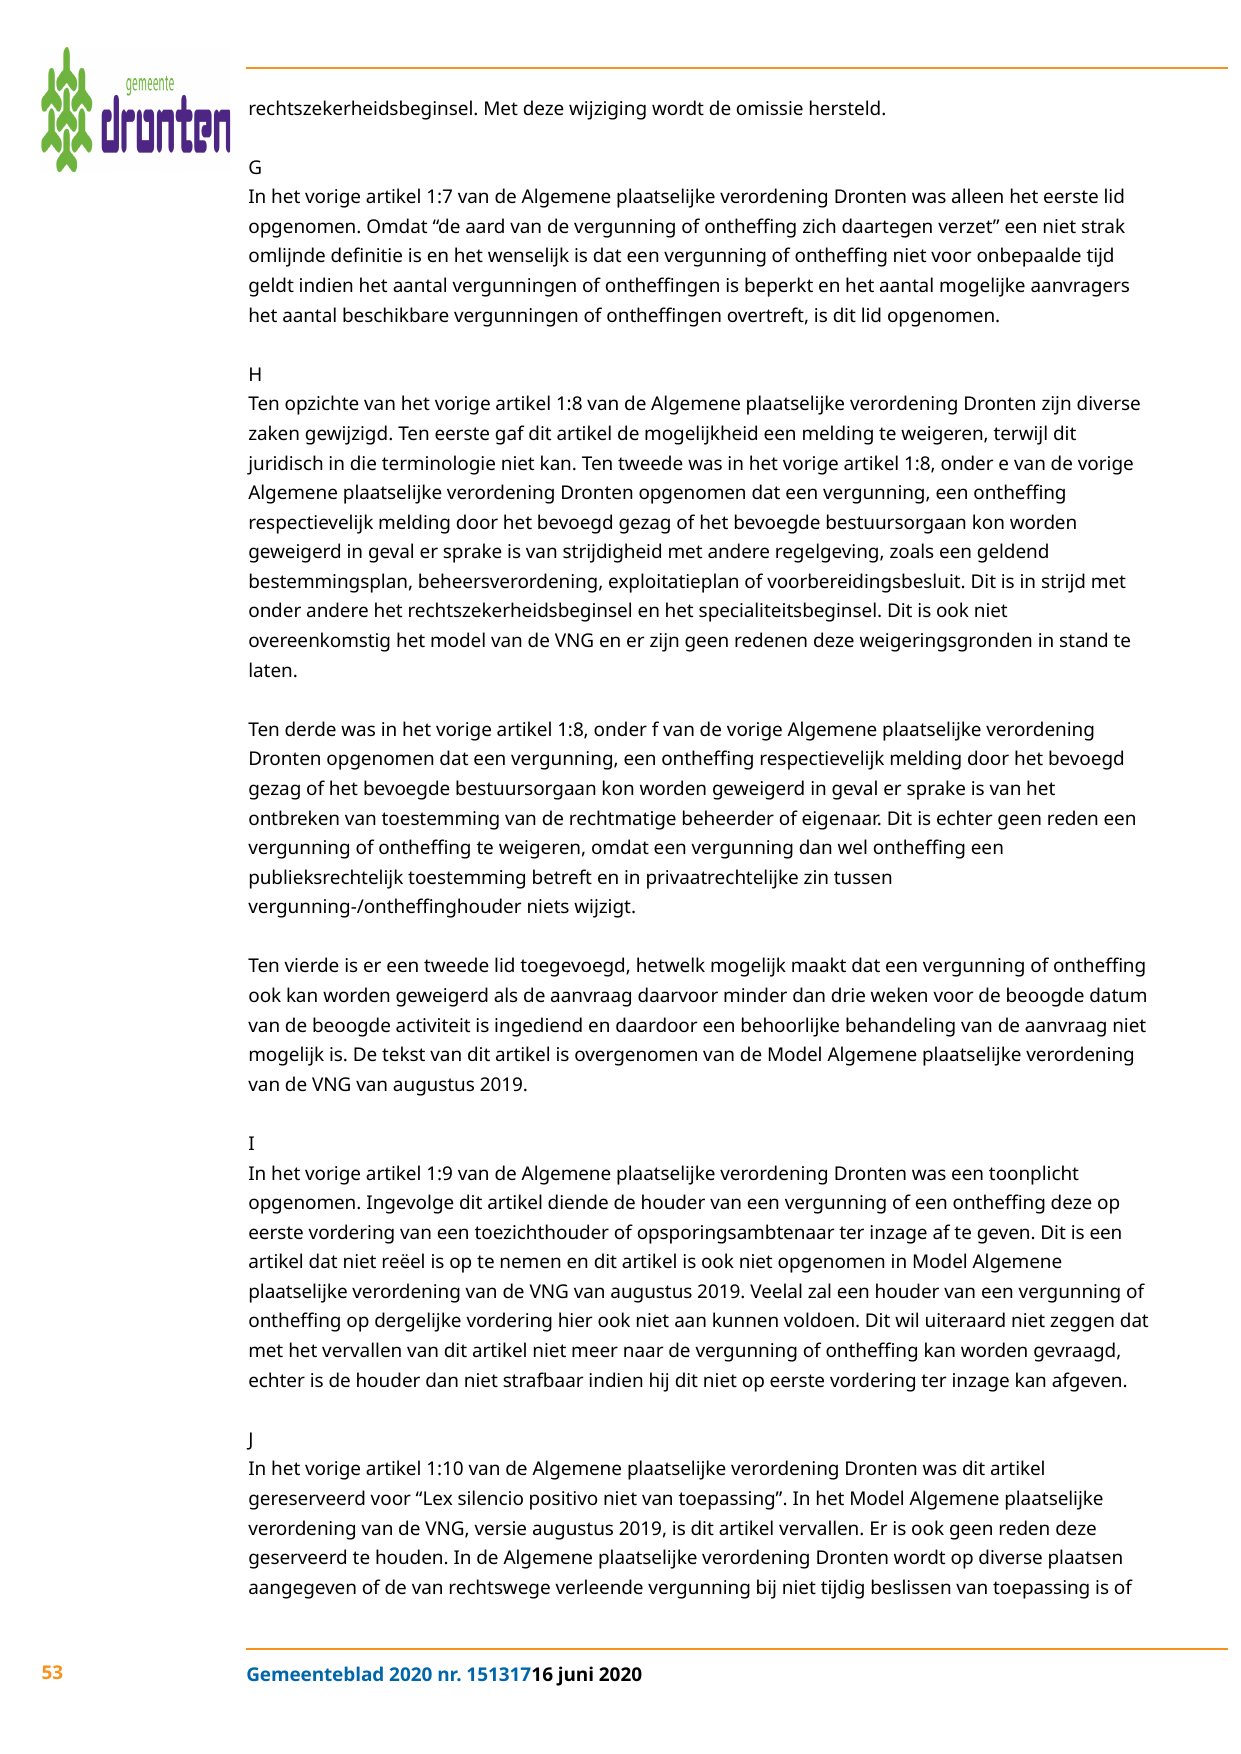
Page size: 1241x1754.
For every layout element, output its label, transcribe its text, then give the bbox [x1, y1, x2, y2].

text H [248, 361, 1152, 387]
text In het vorige artikel 1:9 van de Algemene plaatselijke verordening Dronten was een toonplicht opgenomen. Ingevolge dit artikel diende de houder van een vergunning of een ontheffing deze op eerste vordering van een toezichthouder of opsporingsambtenaar ter inzage af te geven. Dit is een artikel dat niet reëel is op te nemen en dit artikel is ook niet opgenomen in Model Algemene plaatselijke verordening van de VNG van augustus 2019. Veelal zal een houder van een vergunning of ontheffing op dergelijke vordering hier ook niet aan kunnen voldoen. Dit wil uiteraard niet zeggen dat met het vervallen van dit artikel niet meer naar de vergunning of ontheffing kan worden gevraagd, echter is de houder dan niet strafbaar indien hij dit niet op eerste vordering ter inzage kan afgeven. [248, 1160, 1152, 1393]
text Ten opzichte van het vorige artikel 1:8 van de Algemene plaatselijke verordening Dronten zijn diverse zaken gewijzigd. Ten eerste gaf dit artikel de mogelijkheid een melding te weigeren, terwijl dit juridisch in die terminologie niet kan. Ten tweede was in het vorige artikel 1:8, onder e van de vorige Algemene plaatselijke verordening Dronten opgenomen dat een vergunning, een ontheffing respectievelijk melding door het bevoegd gezag of het bevoegde bestuursorgaan kon worden geweigerd in geval er sprake is van strijdigheid met andere regelgeving, zoals een geldend bestemmingsplan, beheersverordening, exploitatieplan of voorbereidingsbesluit. Dit is in strijd met onder andere het rechtszekerheidsbeginsel en het specialiteitsbeginsel. Dit is ook niet overeenkomstig het model van de VNG en er zijn geen redenen deze weigeringsgronden in stand te laten. [248, 391, 1152, 683]
picture [41, 47, 231, 172]
text rechtszekerheidsbeginsel. Met deze wijziging wordt de omissie hersteld. [248, 95, 1152, 121]
text Ten vierde is er een tweede lid toegevoegd, hetwelk mogelijk maakt dat een vergunning of ontheffing ook kan worden geweigerd als de aanvraag daarvoor minder dan drie weken voor de beoogde datum van de beoogde activiteit is ingediend en daardoor een behoorlijke behandeling van de aanvraag niet mogelijk is. De tekst van dit artikel is overgenomen van de Model Algemene plaatselijke verordening van de VNG van augustus 2019. [248, 953, 1152, 1097]
text G [248, 154, 1152, 180]
text In het vorige artikel 1:7 van de Algemene plaatselijke verordening Dronten was alleen het eerste lid opgenomen. Omdat “de aard van de vergunning of ontheffing zich daartegen verzet” een niet strak omlijnde definitie is en het wenselijk is dat een vergunning of ontheffing niet voor onbepaalde tijd geldt indien het aantal vergunningen of ontheffingen is beperkt en het aantal mogelijke aanvragers het aantal beschikbare vergunningen of ontheffingen overtreft, is dit lid opgenomen. [248, 183, 1152, 328]
text In het vorige artikel 1:10 van de Algemene plaatselijke verordening Dronten was dit artikel gereserveerd voor “Lex silencio positivo niet van toepassing”. In het Model Algemene plaatselijke verordening van de VNG, versie augustus 2019, is dit artikel vervallen. Er is ook geen reden deze geserveerd te houden. In de Algemene plaatselijke verordening Dronten wordt op diverse plaatsen aangegeven of de van rechtswege verleende vergunning bij niet tijdig beslissen van toepassing is of [248, 1456, 1152, 1600]
text Ten derde was in het vorige artikel 1:8, onder f van de vorige Algemene plaatselijke verordening Dronten opgenomen dat een vergunning, een ontheffing respectievelijk melding door het bevoegd gezag of het bevoegde bestuursorgaan kon worden geweigerd in geval er sprake is van het ontbreken van toestemming van de rechtmatige beheerder of eigenaar. Dit is echter geen reden een vergunning of ontheffing te weigeren, omdat een vergunning dan wel ontheffing een publieksrechtelijk toestemming betreft en in privaatrechtelijke zin tussen vergunning-/ontheffinghouder niets wijzigt. [248, 716, 1152, 919]
text J [248, 1426, 1152, 1452]
text I [248, 1130, 1152, 1156]
